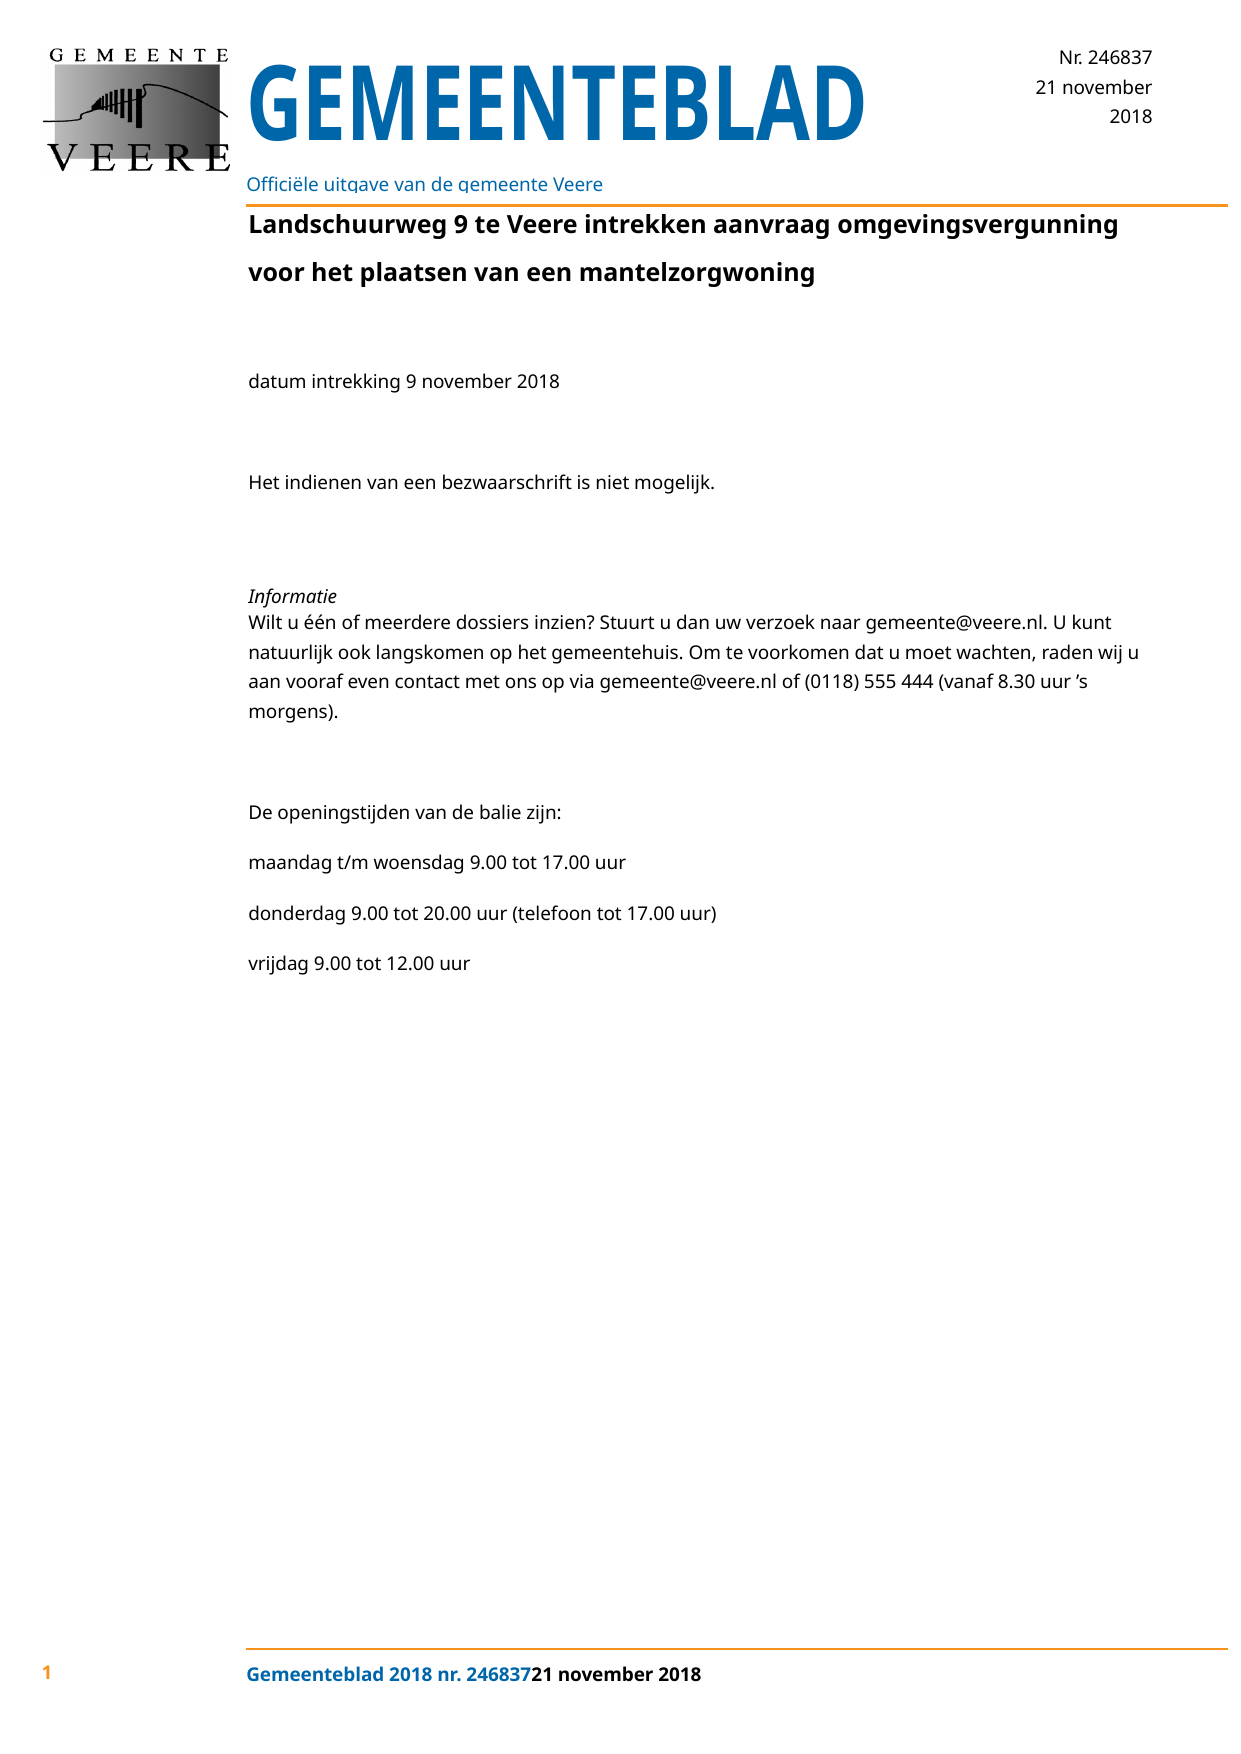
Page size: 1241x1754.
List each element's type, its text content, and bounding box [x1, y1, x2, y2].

text vrijdag 9.00 tot 12.00 uur [248, 950, 1152, 976]
text Wilt u één of meerdere dossiers inzien? Stuurt u dan uw verzoek naar gemeente@veere.nl. U kunt natuurlijk ook langskomen op het gemeentehuis. Om te voorkomen dat u moet wachten, raden wij u aan vooraf even contact met ons op via gemeente@veere.nl of (0118) 555 444 (vanaf 8.30 uur ’s morgens). [248, 609, 1152, 724]
text Informatie [248, 583, 1152, 609]
text Landschuurweg 9 te Veere intrekken aanvraag omgevingsvergunning voor het plaatsen van een mantelzorgwoning [248, 207, 1152, 288]
text maandag t/m woensdag 9.00 tot 17.00 uur [248, 849, 1152, 875]
text De openingstijden van de balie zijn: [248, 799, 1152, 824]
text Het indienen van een bezwaarschrift is niet mogelijk. [248, 469, 1152, 495]
picture [41, 47, 231, 172]
text donderdag 9.00 tot 20.00 uur (telefoon tot 17.00 uur) [248, 900, 1152, 925]
text datum intrekking 9 november 2018 [248, 368, 1152, 394]
